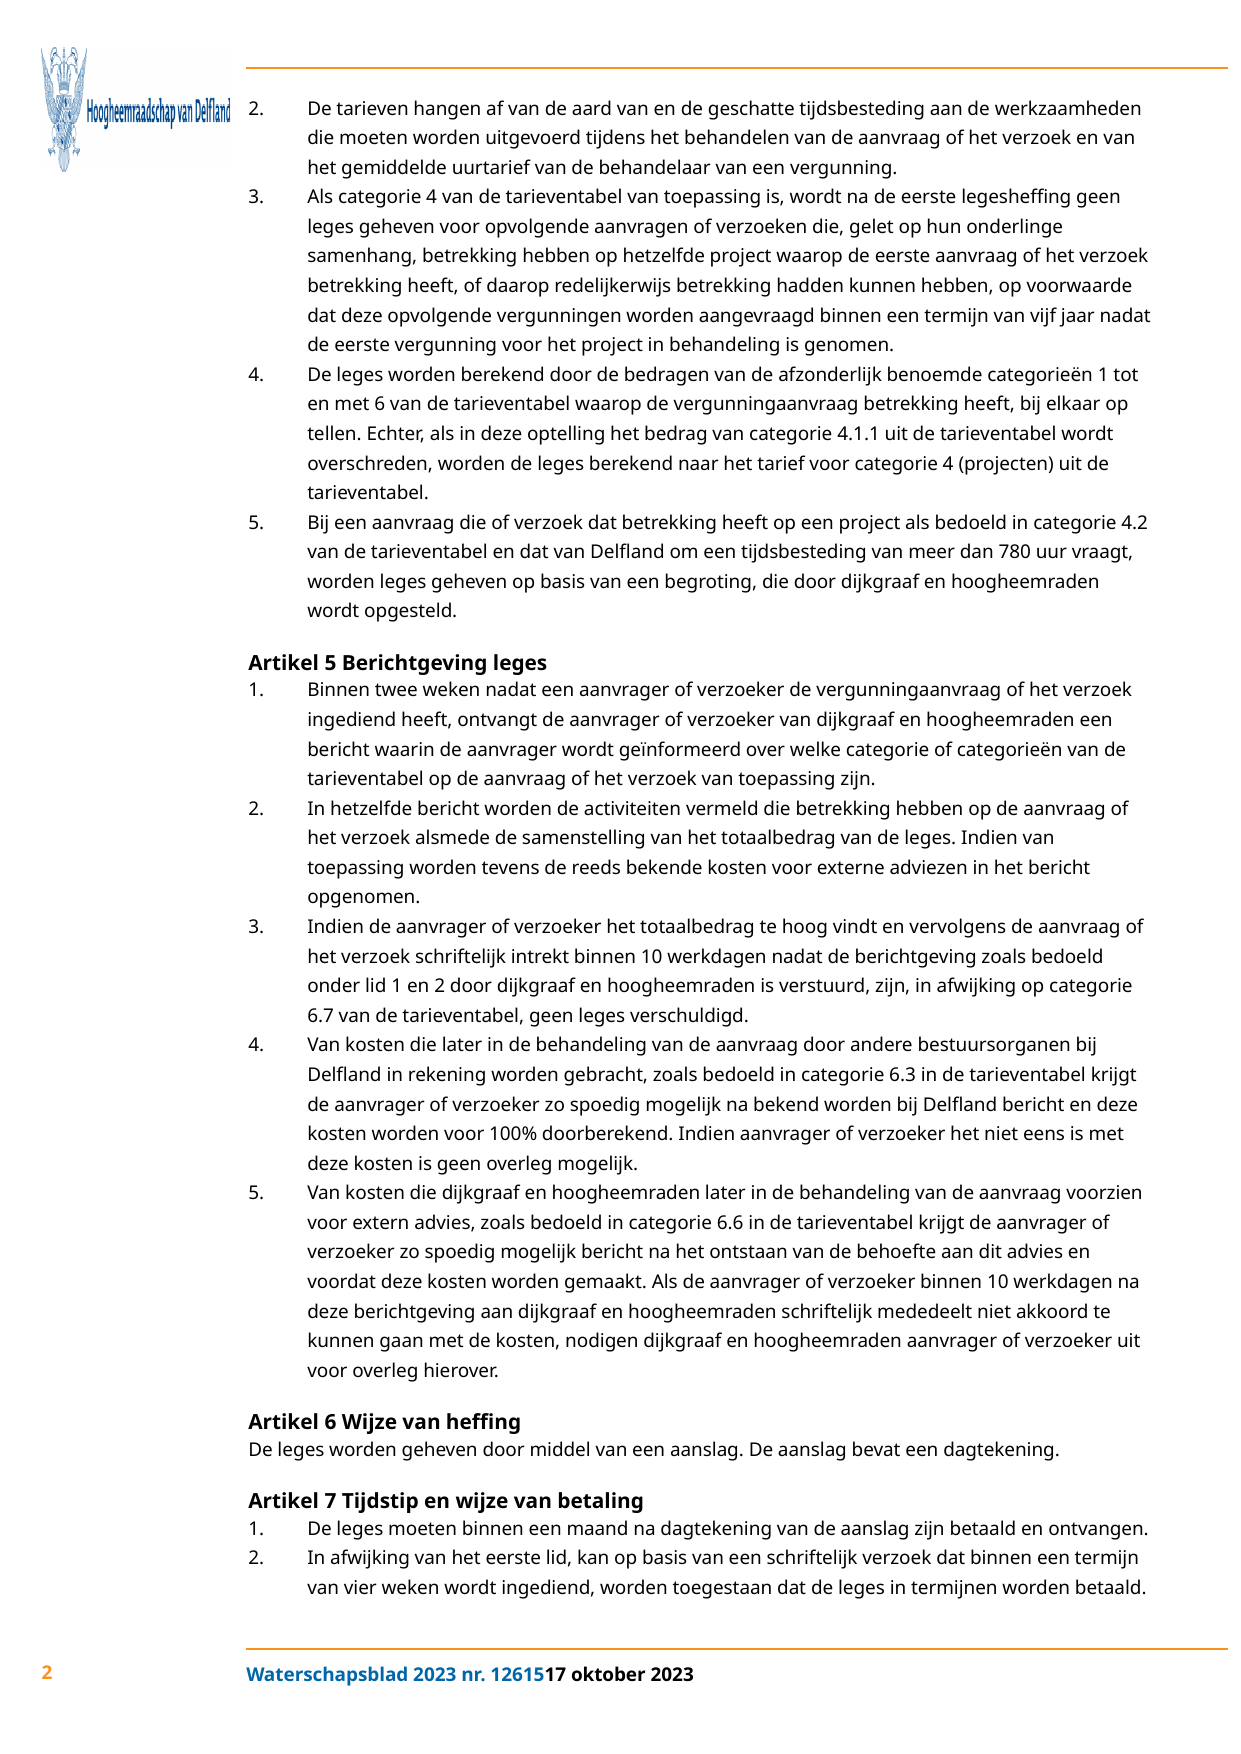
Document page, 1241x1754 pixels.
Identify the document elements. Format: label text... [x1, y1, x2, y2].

text Artikel 7 Tijdstip en wijze van betaling [248, 1486, 1152, 1515]
list Als categorie 4 van de tarieventabel van toepassing is, wordt na de eerste legesheffing geen leges geheven voor opvolgende aanvragen of verzoeken die, gelet op hun onderlinge samenhang, betrekking hebben op hetzelfde project waarop de eerste aanvraag of het verzoek betrekking heeft, of daarop redelijkerwijs betrekking hadden kunnen hebben, op voorwaarde dat deze opvolgende vergunningen worden aangevraagd binnen een termijn van vijf jaar nadat de eerste vergunning voor het project in behandeling is genomen. [248, 183, 1152, 357]
list De leges moeten binnen een maand na dagtekening van de aanslag zijn betaald en ontvangen. [248, 1515, 1152, 1540]
text Artikel 6 Wijze van heffing [248, 1407, 1152, 1436]
list Indien de aanvrager of verzoeker het totaalbedrag te hoog vindt en vervolgens de aanvraag of het verzoek schriftelijk intrekt binnen 10 werkdagen nadat de berichtgeving zoals bedoeld onder lid 1 en 2 door dijkgraaf en hoogheemraden is verstuurd, zijn, in afwijking op categorie 6.7 van de tarieventabel, geen leges verschuldigd. [248, 913, 1152, 1028]
list De leges worden berekend door de bedragen van de afzonderlijk benoemde categorieën 1 tot en met 6 van de tarieventabel waarop de vergunningaanvraag betrekking heeft, bij elkaar op tellen. Echter, als in deze optelling het bedrag van categorie 4.1.1 uit de tarieventabel wordt overschreden, worden de leges berekend naar het tarief voor categorie 4 (projecten) uit de tarieventabel. [248, 361, 1152, 505]
list Van kosten die dijkgraaf en hoogheemraden later in de behandeling van de aanvraag voorzien voor extern advies, zoals bedoeld in categorie 6.6 in de tarieventabel krijgt de aanvrager of verzoeker zo spoedig mogelijk bericht na het ontstaan van de behoefte aan dit advies en voordat deze kosten worden gemaakt. Als de aanvrager of verzoeker binnen 10 werkdagen na deze berichtgeving aan dijkgraaf en hoogheemraden schriftelijk mededeelt niet akkoord te kunnen gaan met de kosten, nodigen dijkgraaf en hoogheemraden aanvrager of verzoeker uit voor overleg hierover. [248, 1179, 1152, 1383]
text Artikel 5 Berichtgeving leges [248, 648, 1152, 677]
list Van kosten die later in de behandeling van de aanvraag door andere bestuursorganen bij Delfland in rekening worden gebracht, zoals bedoeld in categorie 6.3 in de tarieventabel krijgt de aanvrager of verzoeker zo spoedig mogelijk na bekend worden bij Delfland bericht en deze kosten worden voor 100% doorberekend. Indien aanvrager of verzoeker het niet eens is met deze kosten is geen overleg mogelijk. [248, 1032, 1152, 1176]
list Binnen twee weken nadat een aanvrager of verzoeker de vergunningaanvraag of het verzoek ingediend heeft, ontvangt de aanvrager of verzoeker van dijkgraaf en hoogheemraden een bericht waarin de aanvrager wordt geïnformeerd over welke categorie of categorieën van de tarieventabel op de aanvraag of het verzoek van toepassing zijn. [248, 677, 1152, 791]
list De tarieven hangen af van de aard van en de geschatte tijdsbesteding aan de werkzaamheden die moeten worden uitgevoerd tijdens het behandelen van de aanvraag of het verzoek en van het gemiddelde uurtarief van de behandelaar van een vergunning. [248, 95, 1152, 180]
picture [41, 47, 231, 172]
list In afwijking van het eerste lid, kan op basis van een schriftelijk verzoek dat binnen een termijn van vier weken wordt ingediend, worden toegestaan dat de leges in termijnen worden betaald. [248, 1544, 1152, 1599]
list In hetzelfde bericht worden de activiteiten vermeld die betrekking hebben op de aanvraag of het verzoek alsmede de samenstelling van het totaalbedrag van de leges. Indien van toepassing worden tevens de reeds bekende kosten voor externe adviezen in het bericht opgenomen. [248, 795, 1152, 909]
list Bij een aanvraag die of verzoek dat betrekking heeft op een project als bedoeld in categorie 4.2 van de tarieventabel en dat van Delfland om een tijdsbesteding van meer dan 780 uur vraagt, worden leges geheven op basis van een begroting, die door dijkgraaf en hoogheemraden wordt opgesteld. [248, 509, 1152, 623]
text De leges worden geheven door middel van een aanslag. De aanslag bevat een dagtekening. [248, 1436, 1152, 1462]
